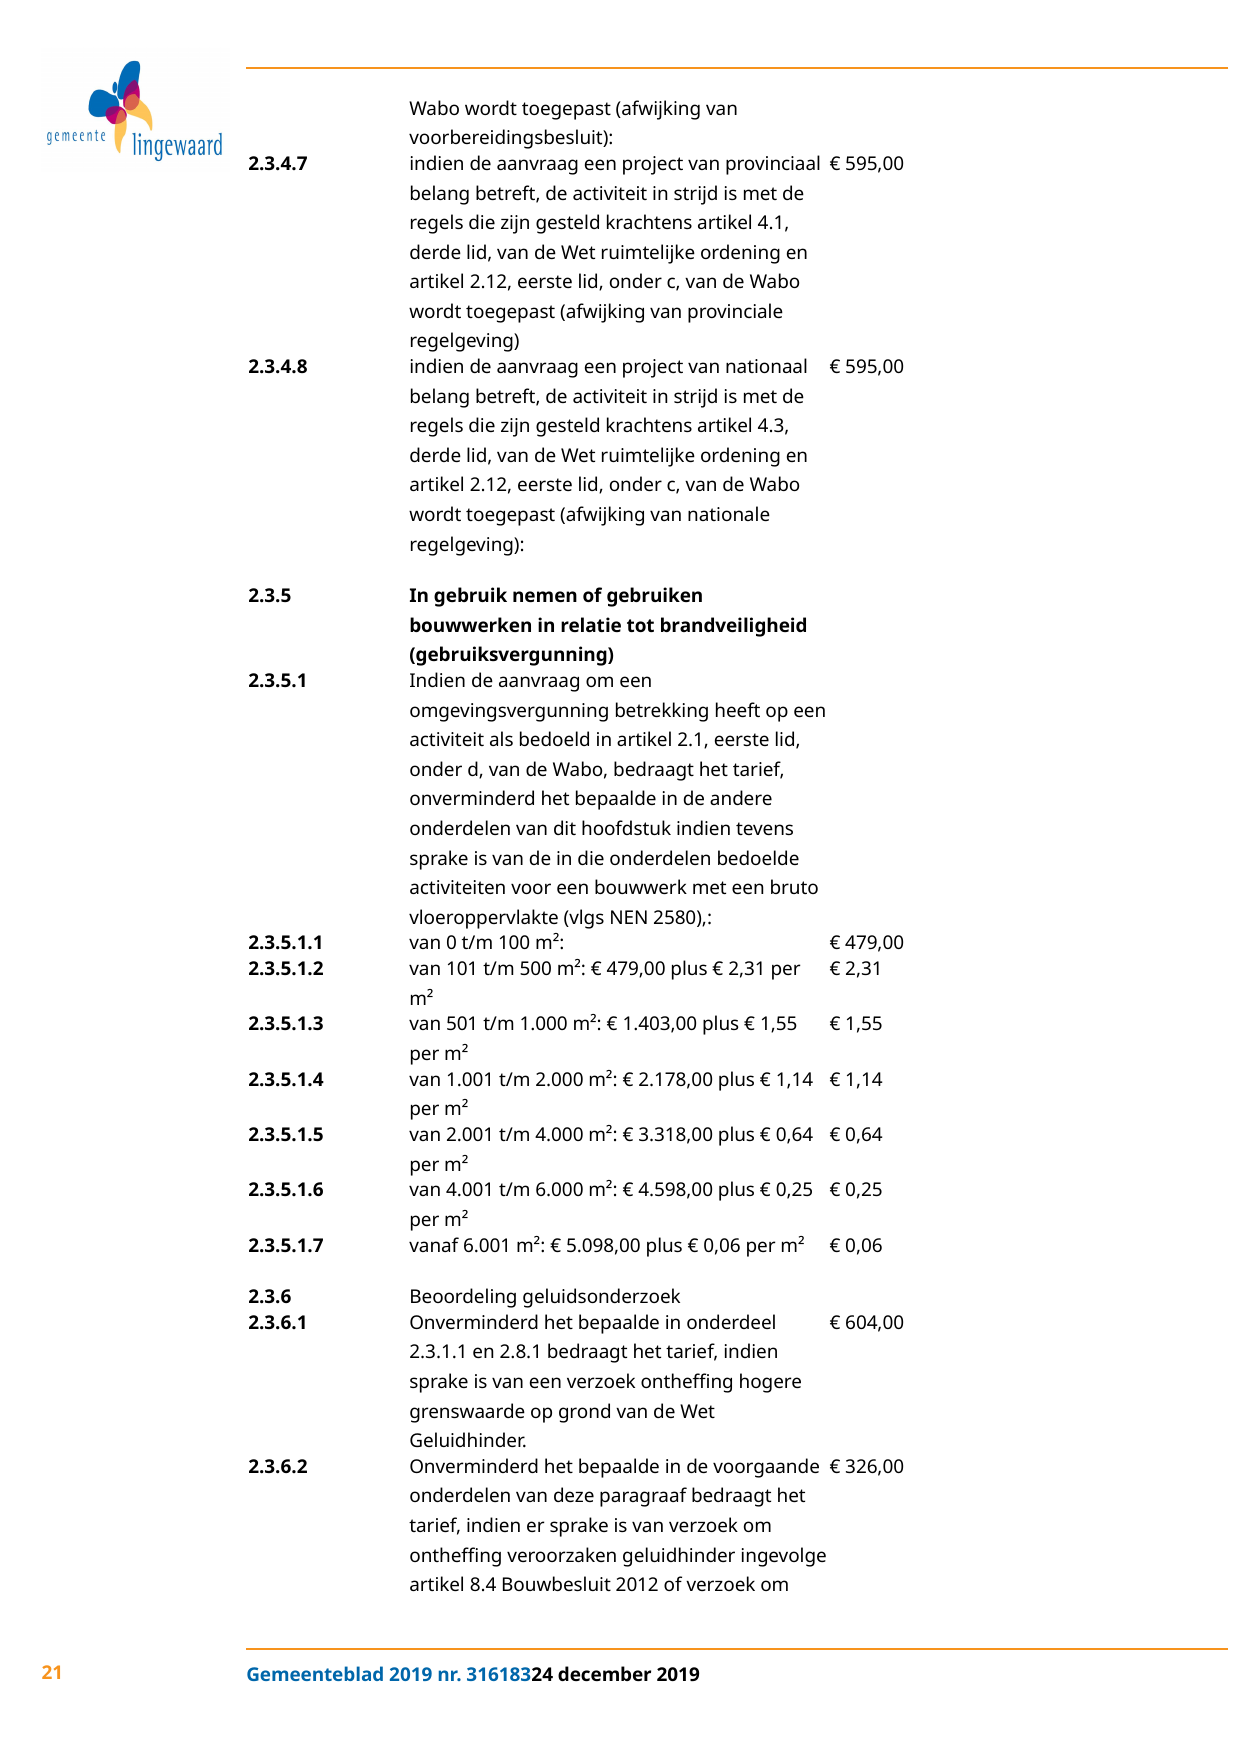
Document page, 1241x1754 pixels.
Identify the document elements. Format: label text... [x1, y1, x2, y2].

table_cell [409, 1258, 829, 1283]
table_cell 2.3.5.1.4 [248, 1066, 409, 1121]
table_cell [991, 557, 1152, 582]
table_cell [829, 1283, 991, 1309]
table_cell € 1,55 [829, 1011, 991, 1066]
table_cell [829, 667, 991, 929]
table_cell 2.3.5.1.2 [248, 955, 409, 1011]
table_cell 2.3.6.2 [248, 1453, 409, 1597]
table_cell [991, 150, 1152, 353]
table_cell 2.3.6 [248, 1283, 409, 1309]
table_cell [991, 1121, 1152, 1177]
table_cell € 2,31 [829, 955, 991, 1011]
table_cell van 4.001 t/m 6.000 m²: € 4.598,00 plus € 0,25 per m² [409, 1177, 829, 1232]
table_cell [829, 557, 991, 582]
table_cell 2.3.5.1.7 [248, 1232, 409, 1258]
table_cell [991, 353, 1152, 557]
table_cell [991, 1232, 1152, 1258]
table_cell van 501 t/m 1.000 m²: € 1.403,00 plus € 1,55 per m² [409, 1011, 829, 1066]
table_cell € 479,00 [829, 930, 991, 955]
table_cell 2.3.5.1.6 [248, 1177, 409, 1232]
table_cell vanaf 6.001 m²: € 5.098,00 plus € 0,06 per m² [409, 1232, 829, 1258]
table_cell € 1,14 [829, 1066, 991, 1121]
table_cell € 326,00 [829, 1453, 991, 1597]
table_cell Wabo wordt toegepast (afwijking van voorbereidingsbesluit): [409, 95, 829, 150]
table_cell indien de aanvraag een project van provinciaal belang betreft, de activiteit in strijd is met de regels die zijn gesteld krachtens artikel 4.1, derde lid, van de Wet ruimtelijke ordening en artikel 2.12, eerste lid, onder c, van de Wabo wordt toegepast (afwijking van provinciale regelgeving) [409, 150, 829, 353]
table_cell [248, 557, 409, 582]
table_cell van 2.001 t/m 4.000 m²: € 3.318,00 plus € 0,64 per m² [409, 1121, 829, 1177]
table_cell [991, 930, 1152, 955]
table_cell [248, 1258, 409, 1283]
table_cell [991, 1066, 1152, 1121]
table_cell indien de aanvraag een project van nationaal belang betreft, de activiteit in strijd is met de regels die zijn gesteld krachtens artikel 4.3, derde lid, van de Wet ruimtelijke ordening en artikel 2.12, eerste lid, onder c, van de Wabo wordt toegepast (afwijking van nationale regelgeving): [409, 353, 829, 557]
table_cell [991, 667, 1152, 929]
table_cell van 1.001 t/m 2.000 m²: € 2.178,00 plus € 1,14 per m² [409, 1066, 829, 1121]
table_cell Beoordeling geluidsonderzoek [409, 1283, 829, 1309]
table_cell € 0,25 [829, 1177, 991, 1232]
table_cell [991, 1011, 1152, 1066]
picture [41, 47, 231, 172]
table_cell 2.3.6.1 [248, 1309, 409, 1453]
table_cell van 101 t/m 500 m²: € 479,00 plus € 2,31 per m² [409, 955, 829, 1011]
table_cell van 0 t/m 100 m²: [409, 930, 829, 955]
table_cell [991, 1453, 1152, 1597]
table_cell [409, 557, 829, 582]
table_cell 2.3.5.1.1 [248, 930, 409, 955]
table_cell [991, 1258, 1152, 1283]
table_cell Onverminderd het bepaalde in onderdeel 2.3.1.1 en 2.8.1 bedraagt het tarief, indien sprake is van een verzoek ontheffing hogere grenswaarde op grond van de Wet Geluidhinder. [409, 1309, 829, 1453]
table_cell 2.3.5.1 [248, 667, 409, 929]
table_cell 2.3.4.7 [248, 150, 409, 353]
table_cell € 0,64 [829, 1121, 991, 1177]
table_cell Onverminderd het bepaalde in de voorgaande onderdelen van deze paragraaf bedraagt het tarief, indien er sprake is van verzoek om ontheffing veroorzaken geluidhinder ingevolge artikel 8.4 Bouwbesluit 2012 of verzoek om [409, 1453, 829, 1597]
table_cell [991, 955, 1152, 1011]
table_cell [991, 1177, 1152, 1232]
table_cell 2.3.5 [248, 582, 409, 667]
table_cell Indien de aanvraag om een omgevingsvergunning betrekking heeft op een activiteit als bedoeld in artikel 2.1, eerste lid, onder d, van de Wabo, bedraagt het tarief, onverminderd het bepaalde in de andere onderdelen van dit hoofdstuk indien tevens sprake is van de in die onderdelen bedoelde activiteiten voor een bouwwerk met een bruto vloeroppervlakte (vlgs NEN 2580),: [409, 667, 829, 929]
table_cell € 604,00 [829, 1309, 991, 1453]
table_cell 2.3.5.1.3 [248, 1011, 409, 1066]
table_cell [991, 95, 1152, 150]
table_cell [248, 95, 409, 150]
table_cell € 595,00 [829, 353, 991, 557]
table_cell [991, 582, 1152, 667]
table_cell [991, 1309, 1152, 1453]
table_cell 2.3.5.1.5 [248, 1121, 409, 1177]
table_cell [991, 1283, 1152, 1309]
table_cell € 595,00 [829, 150, 991, 353]
table_cell 2.3.4.8 [248, 353, 409, 557]
table_cell In gebruik nemen of gebruiken bouwwerken in relatie tot brandveiligheid (gebruiksvergunning) [409, 582, 829, 667]
table_cell € 0,06 [829, 1232, 991, 1258]
table_cell [829, 582, 991, 667]
table_cell [829, 1258, 991, 1283]
table_cell [829, 95, 991, 150]
